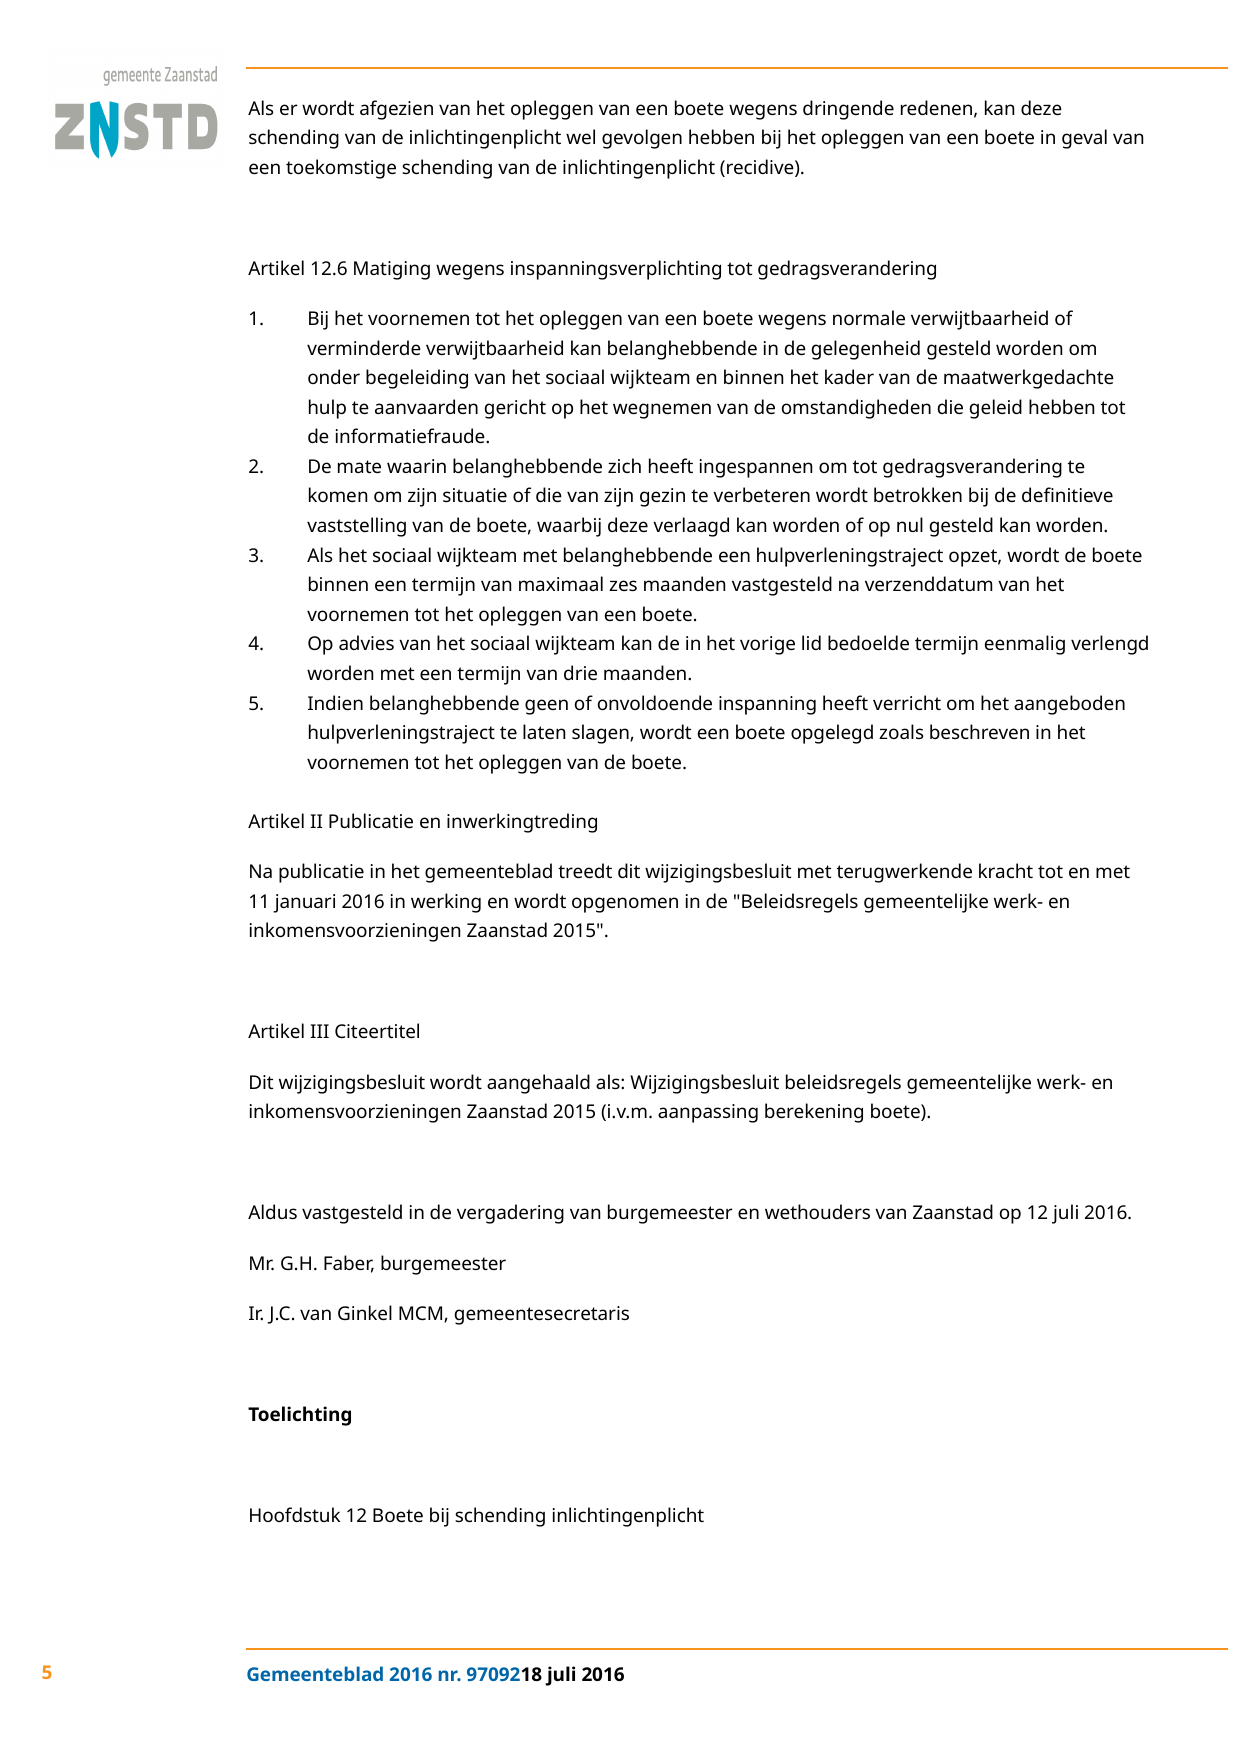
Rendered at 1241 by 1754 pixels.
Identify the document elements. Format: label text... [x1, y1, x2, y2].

list Op advies van het sociaal wijkteam kan de in het vorige lid bedoelde termijn eenmalig verlengd worden met een termijn van drie maanden. [248, 631, 1152, 686]
text Artikel II Publicatie en inwerkingtreding [248, 808, 1152, 834]
list Als het sociaal wijkteam met belanghebbende een hulpverleningstraject opzet, wordt de boete binnen een termijn van maximaal zes maanden vastgesteld na verzenddatum van het voornemen tot het opleggen van een boete. [248, 542, 1152, 627]
text Artikel III Citeertitel [248, 1018, 1152, 1044]
text Ir. J.C. van Ginkel MCM, gemeentesecretaris [248, 1300, 1152, 1326]
text Als er wordt afgezien van het opleggen van een boete wegens dringende redenen, kan deze schending van de inlichtingenplicht wel gevolgen hebben bij het opleggen van een boete in geval van een toekomstige schending van de inlichtingenplicht (recidive). [248, 95, 1152, 180]
text Mr. G.H. Faber, burgemeester [248, 1250, 1152, 1276]
list De mate waarin belanghebbende zich heeft ingespannen om tot gedragsverandering te komen om zijn situatie of die van zijn gezin te verbeteren wordt betrokken bij de definitieve vaststelling van de boete, waarbij deze verlaagd kan worden of op nul gesteld kan worden. [248, 453, 1152, 538]
text Toelichting [248, 1401, 1152, 1427]
text Hoofdstuk 12 Boete bij schending inlichtingenplicht [248, 1502, 1152, 1528]
text Aldus vastgesteld in de vergadering van burgemeester en wethouders van Zaanstad op 12 juli 2016. [248, 1199, 1152, 1225]
text Artikel 12.6 Matiging wegens inspanningsverplichting tot gedragsverandering [248, 255, 1152, 281]
picture [41, 47, 231, 172]
list Indien belanghebbende geen of onvoldoende inspanning heeft verricht om het aangeboden hulpverleningstraject te laten slagen, wordt een boete opgelegd zoals beschreven in het voornemen tot het opleggen van de boete. [248, 690, 1152, 775]
text Dit wijzigingsbesluit wordt aangehaald als: Wijzigingsbesluit beleidsregels gemeentelijke werk- en inkomensvoorzieningen Zaanstad 2015 (i.v.m. aanpassing berekening boete). [248, 1069, 1152, 1124]
list Bij het voornemen tot het opleggen van een boete wegens normale verwijtbaarheid of verminderde verwijtbaarheid kan belanghebbende in de gelegenheid gesteld worden om onder begeleiding van het sociaal wijkteam en binnen het kader van de maatwerkgedachte hulp te aanvaarden gericht op het wegnemen van de omstandigheden die geleid hebben tot de informatiefraude. [248, 305, 1152, 449]
text Na publicatie in het gemeenteblad treedt dit wijzigingsbesluit met terugwerkende kracht tot en met 11 januari 2016 in werking en wordt opgenomen in de "Beleidsregels gemeentelijke werk- en inkomensvoorzieningen Zaanstad 2015". [248, 858, 1152, 943]
